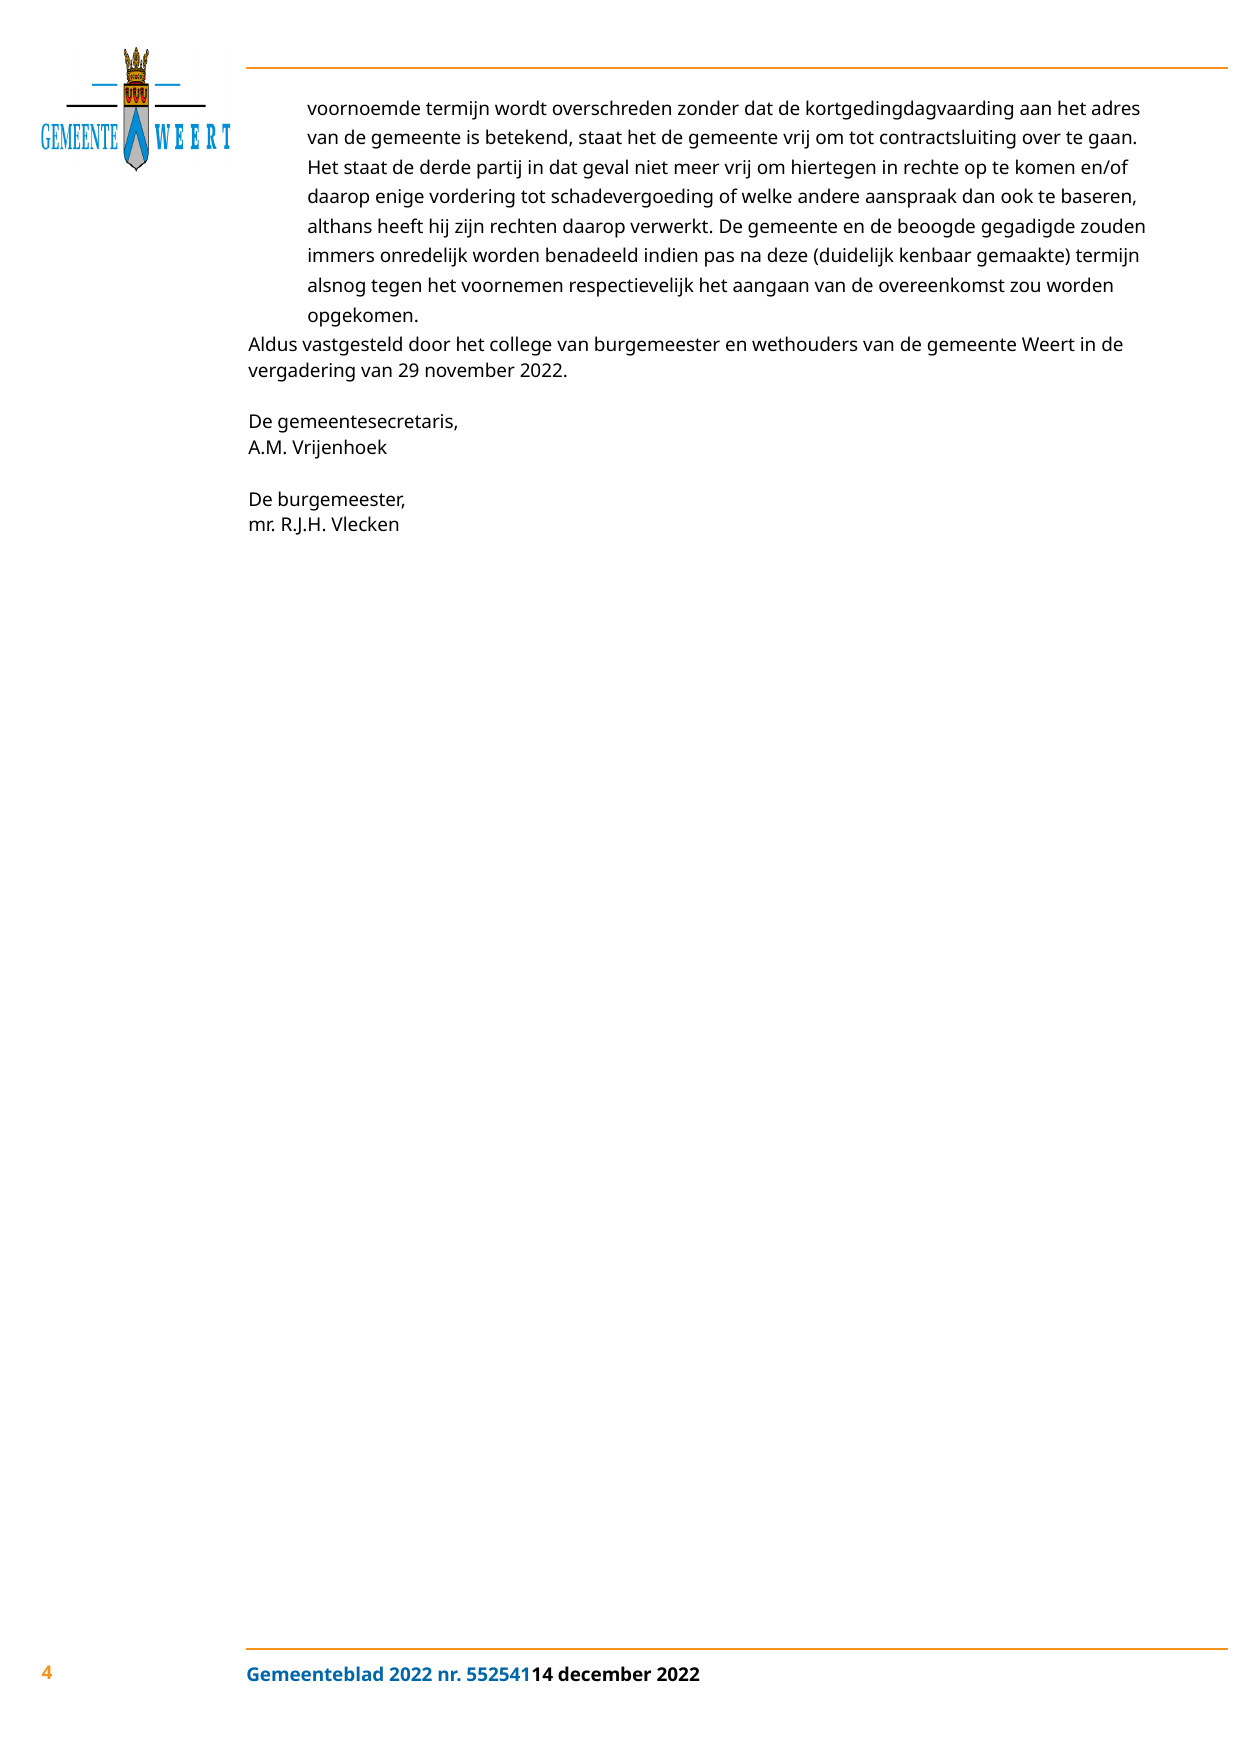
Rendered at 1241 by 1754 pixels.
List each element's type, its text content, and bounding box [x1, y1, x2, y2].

text De gemeentesecretaris, [248, 409, 1152, 434]
text A.M. Vrijenhoek [248, 434, 1152, 460]
text mr. R.J.H. Vlecken [248, 512, 1152, 537]
text De burgemeester, [248, 486, 1152, 512]
list voornoemde termijn wordt overschreden zonder dat de kortgedingdagvaarding aan het adres van de gemeente is betekend, staat het de gemeente vrij om tot contractsluiting over te gaan. Het staat de derde partij in dat geval niet meer vrij om hiertegen in rechte op te komen en/of daarop enige vordering tot schadevergoeding of welke andere aanspraak dan ook te baseren, althans heeft hij zijn rechten daarop verwerkt. De gemeente en de beoogde gegadigde zouden immers onredelijk worden benadeeld indien pas na deze (duidelijk kenbaar gemaakte) termijn alsnog tegen het voornemen respectievelijk het aangaan van de overeenkomst zou worden opgekomen. [248, 95, 1152, 328]
picture [41, 47, 231, 172]
text Aldus vastgesteld door het college van burgemeester en wethouders van de gemeente Weert in de vergadering van 29 november 2022. [248, 331, 1152, 383]
